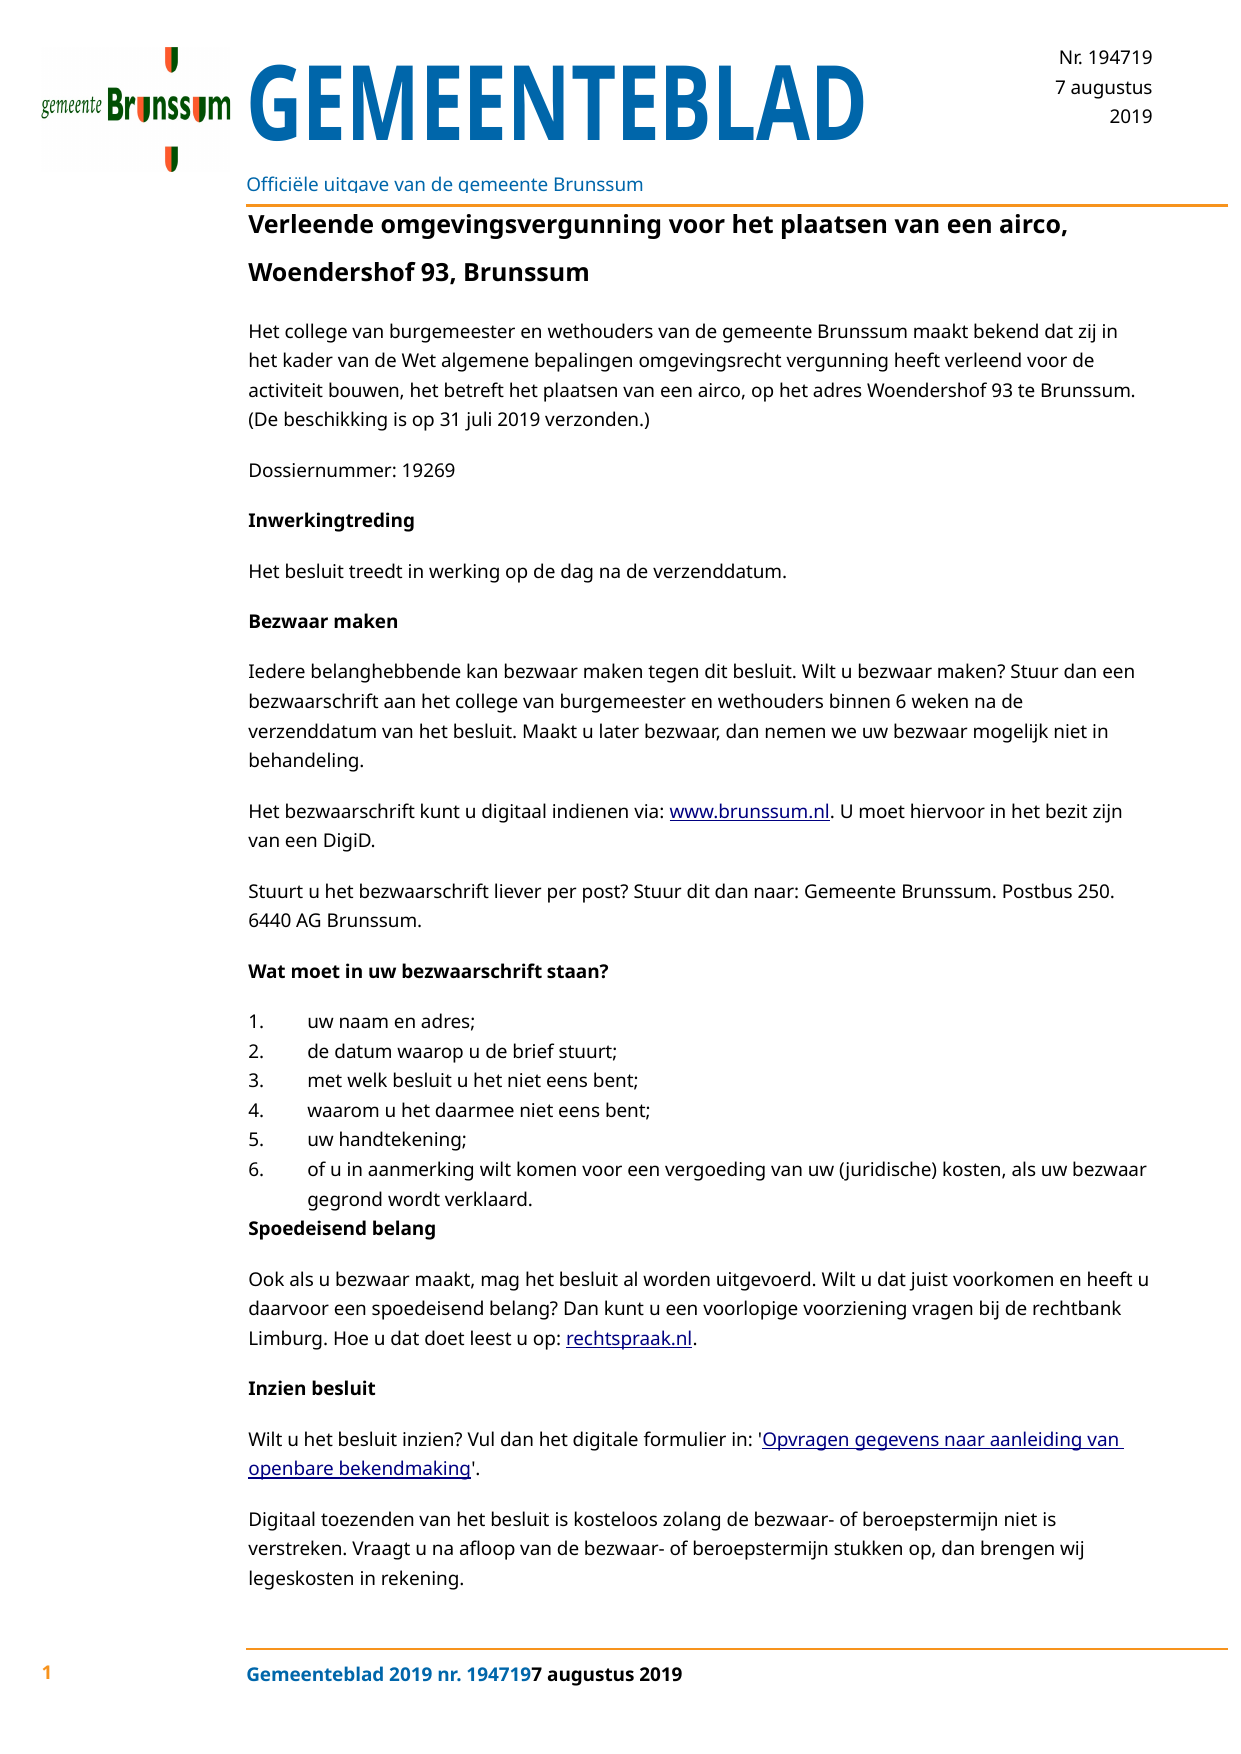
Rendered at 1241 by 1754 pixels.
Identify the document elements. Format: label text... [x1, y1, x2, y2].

text Inwerkingtreding [248, 507, 1152, 533]
picture [41, 47, 231, 172]
text Het college van burgemeester en wethouders van de gemeente Brunssum maakt bekend dat zij in het kader van de Wet algemene bepalingen omgevingsrecht vergunning heeft verleend voor de activiteit bouwen, het betreft het plaatsen van een airco, op het adres Woendershof 93 te Brunssum. (De beschikking is op 31 juli 2019 verzonden.) [248, 318, 1152, 432]
text Verleende omgevingsvergunning voor het plaatsen van een airco, Woendershof 93, Brunssum [248, 207, 1152, 288]
text Spoedeisend belang [248, 1215, 1152, 1241]
list met welk besluit u het niet eens bent; [248, 1067, 1152, 1093]
text Stuurt u het bezwaarschrift liever per post? Stuur dit dan naar: Gemeente Brunssum. Postbus 250. 6440 AG Brunssum. [248, 878, 1152, 933]
text Iedere belanghebbende kan bezwaar maken tegen dit besluit. Wilt u bezwaar maken? Stuur dan een bezwaarschrift aan het college van burgemeester en wethouders binnen 6 weken na de verzenddatum van het besluit. Maakt u later bezwaar, dan nemen we uw bezwaar mogelijk niet in behandeling. [248, 659, 1152, 773]
text Het besluit treedt in werking op de dag na de verzenddatum. [248, 558, 1152, 584]
text Wat moet in uw bezwaarschrift staan? [248, 958, 1152, 984]
list de datum waarop u de brief stuurt; [248, 1038, 1152, 1064]
text Bezwaar maken [248, 608, 1152, 634]
list uw naam en adres; [248, 1008, 1152, 1034]
list of u in aanmerking wilt komen voor een vergoeding van uw (juridische) kosten, als uw bezwaar gegrond wordt verklaard. [248, 1156, 1152, 1212]
text Inzien besluit [248, 1375, 1152, 1401]
list waarom u het daarmee niet eens bent; [248, 1097, 1152, 1123]
list uw handtekening; [248, 1127, 1152, 1152]
text Wilt u het besluit inzien? Vul dan het digitale formulier in: 'Opvragen gegevens naar aanleiding van openbare bekendmaking'. [248, 1426, 1152, 1481]
text Digitaal toezenden van het besluit is kosteloos zolang de bezwaar- of beroepstermijn niet is verstreken. Vraagt u na afloop van de bezwaar- of beroepstermijn stukken op, dan brengen wij legeskosten in rekening. [248, 1506, 1152, 1591]
text Dossiernummer: 19269 [248, 457, 1152, 483]
text Het bezwaarschrift kunt u digitaal indienen via: www.brunssum.nl. U moet hiervoor in het bezit zijn van een DigiD. [248, 798, 1152, 853]
text Ook als u bezwaar maakt, mag het besluit al worden uitgevoerd. Wilt u dat juist voorkomen en heeft u daarvoor een spoedeisend belang? Dan kunt u een voorlopige voorziening vragen bij de rechtbank Limburg. Hoe u dat doet leest u op: rechtspraak.nl. [248, 1266, 1152, 1351]
